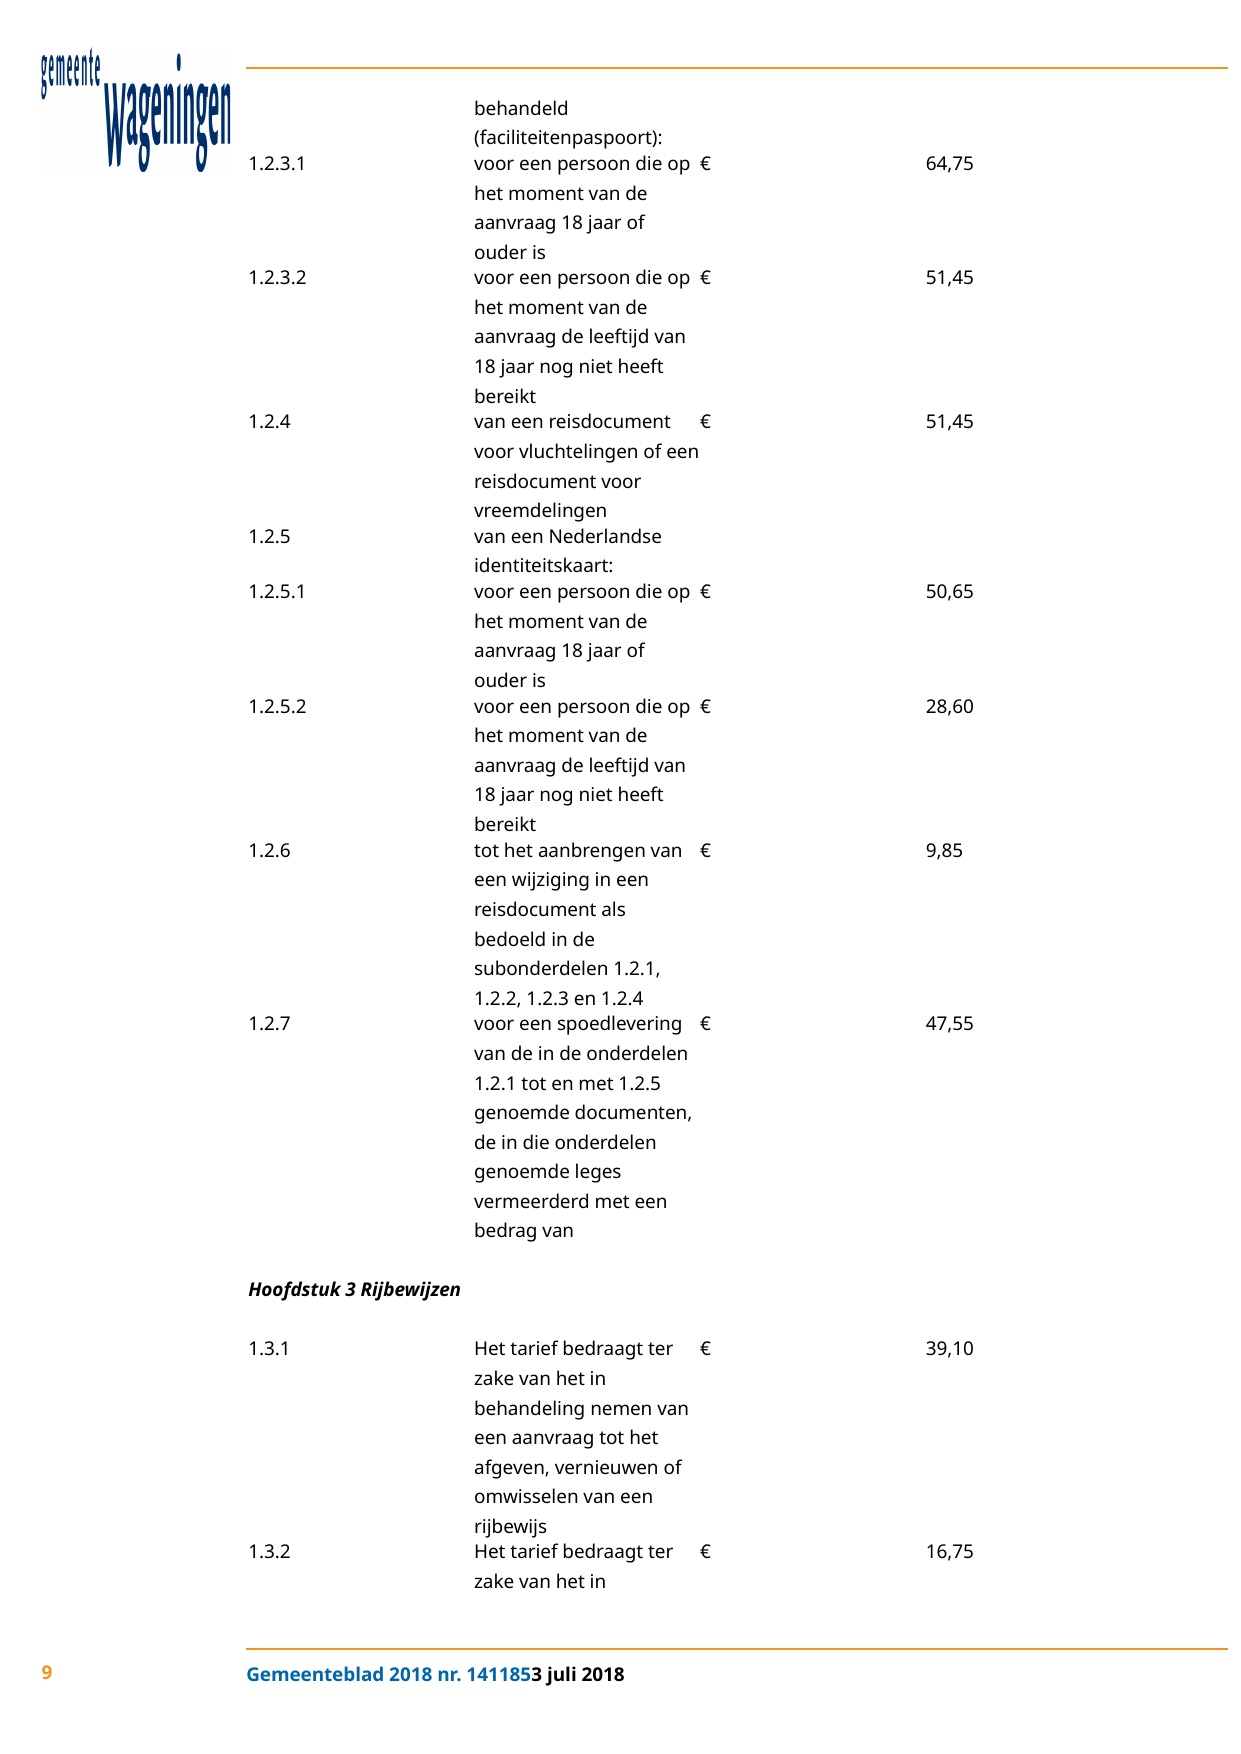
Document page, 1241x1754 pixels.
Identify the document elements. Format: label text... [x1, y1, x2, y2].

table_cell € [700, 1011, 926, 1243]
table_cell 64,75 [926, 150, 1152, 264]
table_cell 1.2.5.2 [248, 693, 474, 837]
table_cell 1.2.5 [248, 523, 474, 578]
table_cell 28,60 [926, 693, 1152, 837]
table_cell 16,75 [926, 1539, 1152, 1594]
table_cell € [700, 150, 926, 264]
table_cell 1.2.7 [248, 1011, 474, 1243]
table_cell behandeld (faciliteitenpaspoort): [474, 95, 700, 150]
table_cell € [700, 409, 926, 523]
table_cell 9,85 [926, 837, 1152, 1011]
table_cell tot het aanbrengen van een wijziging in een reisdocument als bedoeld in de subonderdelen 1.2.1, 1.2.2, 1.2.3 en 1.2.4 [474, 837, 700, 1011]
table_cell 47,55 [926, 1011, 1152, 1243]
table_cell voor een persoon die op het moment van de aanvraag de leeftijd van 18 jaar nog niet heeft bereikt [474, 265, 700, 409]
table_cell € [700, 837, 926, 1011]
table_cell € [700, 1539, 926, 1594]
table_cell voor een persoon die op het moment van de aanvraag 18 jaar of ouder is [474, 579, 700, 693]
text Hoofdstuk 3 Rijbewijzen [248, 1276, 1152, 1302]
table_cell € [700, 265, 926, 409]
table_cell 51,45 [926, 409, 1152, 523]
table_cell 1.2.5.1 [248, 579, 474, 693]
table_cell 1.2.4 [248, 409, 474, 523]
table_cell € [700, 579, 926, 693]
table_cell 1.2.3.1 [248, 150, 474, 264]
picture [41, 47, 231, 172]
table_cell € [700, 693, 926, 837]
table_cell 1.2.6 [248, 837, 474, 1011]
table_header 39,10 [926, 1336, 1152, 1539]
table_cell Het tarief bedraagt ter zake van het in [474, 1539, 700, 1594]
table_header € [700, 1336, 926, 1539]
table_header Het tarief bedraagt ter zake van het in behandeling nemen van een aanvraag tot het afgeven, vernieuwen of omwisselen van een rijbewijs [474, 1336, 700, 1539]
table_cell 51,45 [926, 265, 1152, 409]
table_cell voor een persoon die op het moment van de aanvraag 18 jaar of ouder is [474, 150, 700, 264]
table_cell [248, 95, 474, 150]
table_cell 50,65 [926, 579, 1152, 693]
table_cell voor een persoon die op het moment van de aanvraag de leeftijd van 18 jaar nog niet heeft bereikt [474, 693, 700, 837]
table_cell 1.3.2 [248, 1539, 474, 1594]
table_cell 1.2.3.2 [248, 265, 474, 409]
table_cell van een Nederlandse identiteitskaart: [474, 523, 700, 578]
table_cell van een reisdocument voor vluchtelingen of een reisdocument voor vreemdelingen [474, 409, 700, 523]
table_header 1.3.1 [248, 1336, 474, 1539]
table_cell voor een spoedlevering van de in de onderdelen 1.2.1 tot en met 1.2.5 genoemde documenten, de in die onderdelen genoemde leges vermeerderd met een bedrag van [474, 1011, 700, 1243]
